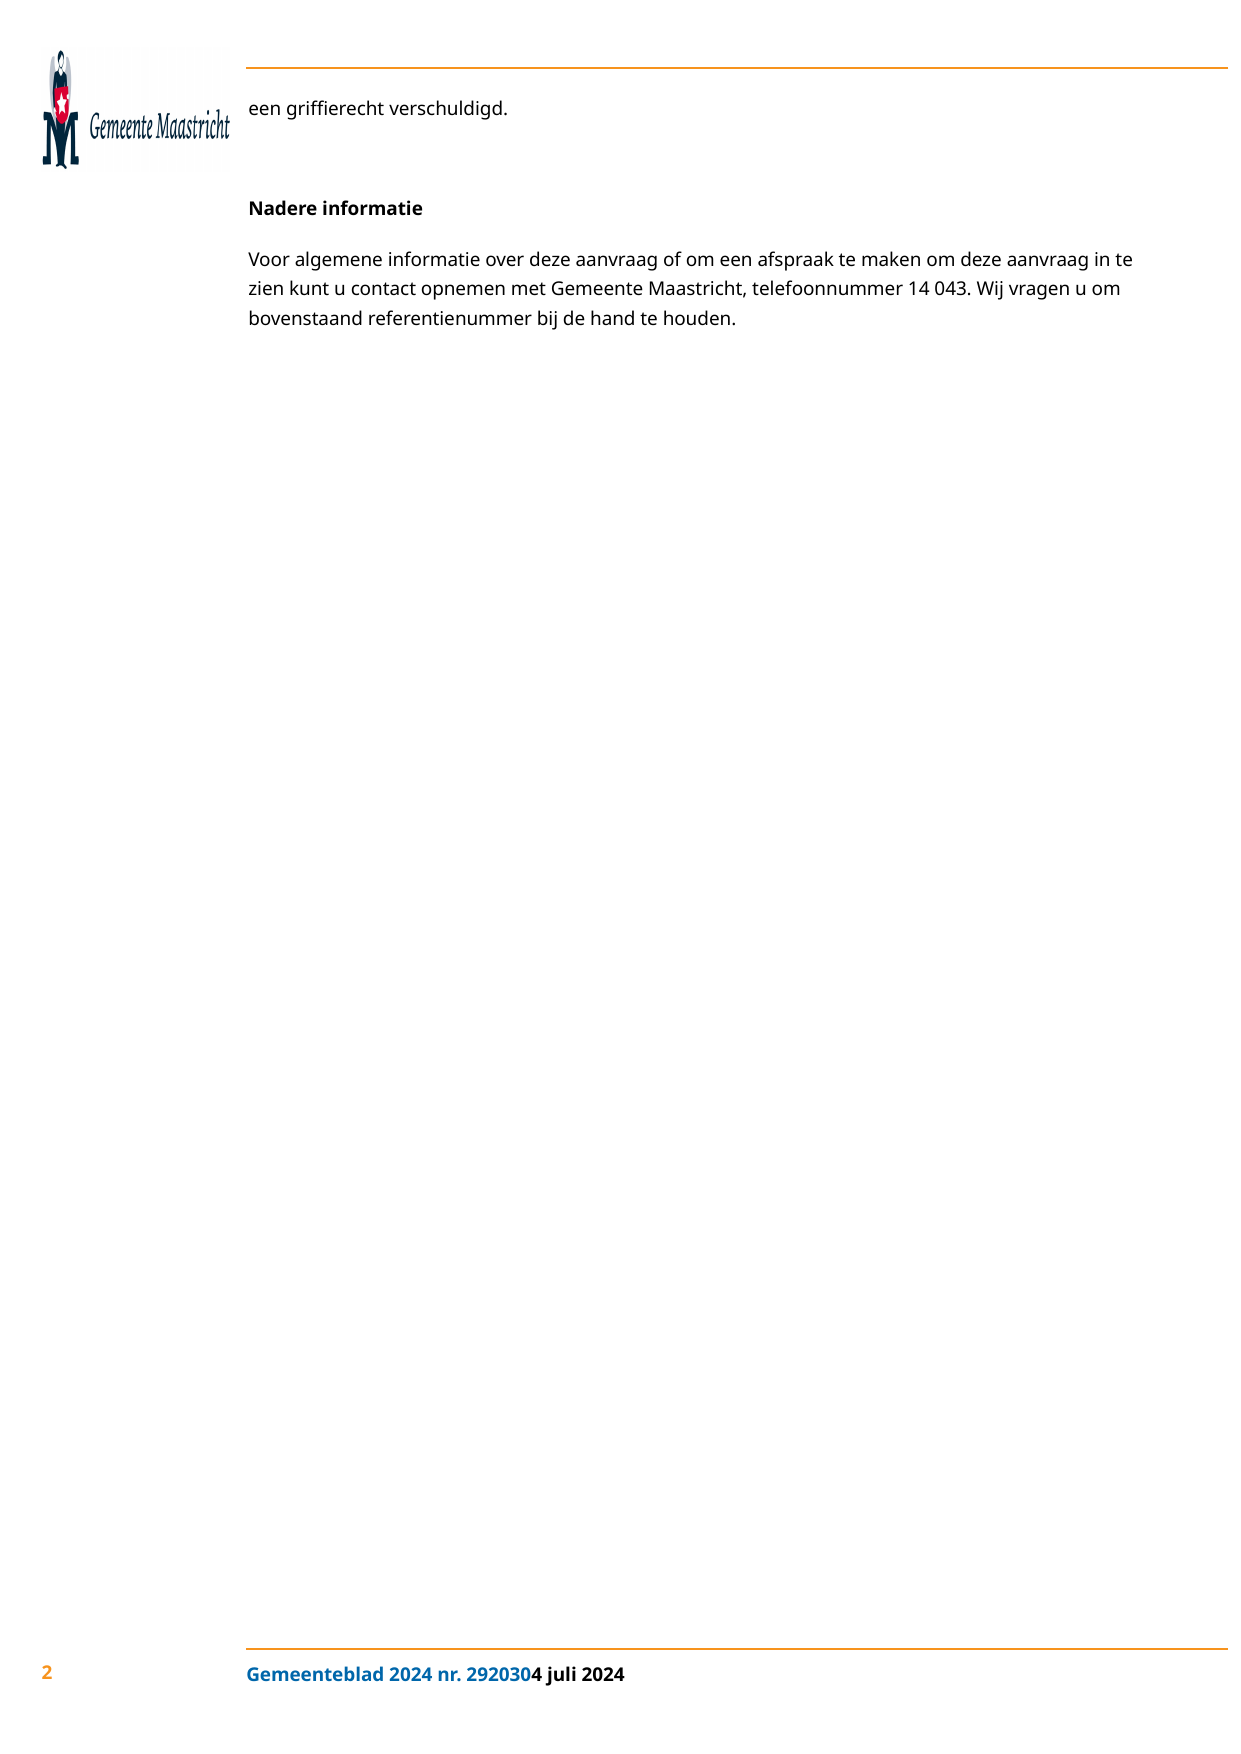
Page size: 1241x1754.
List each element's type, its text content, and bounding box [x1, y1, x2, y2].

picture [41, 47, 231, 172]
text een griffierecht verschuldigd. [248, 95, 1152, 121]
text Nadere informatie [248, 196, 1152, 221]
text Voor algemene informatie over deze aanvraag of om een afspraak te maken om deze aanvraag in te zien kunt u contact opnemen met Gemeente Maastricht, telefoonnummer 14 043. Wij vragen u om bovenstaand referentienummer bij de hand te houden. [248, 246, 1152, 331]
